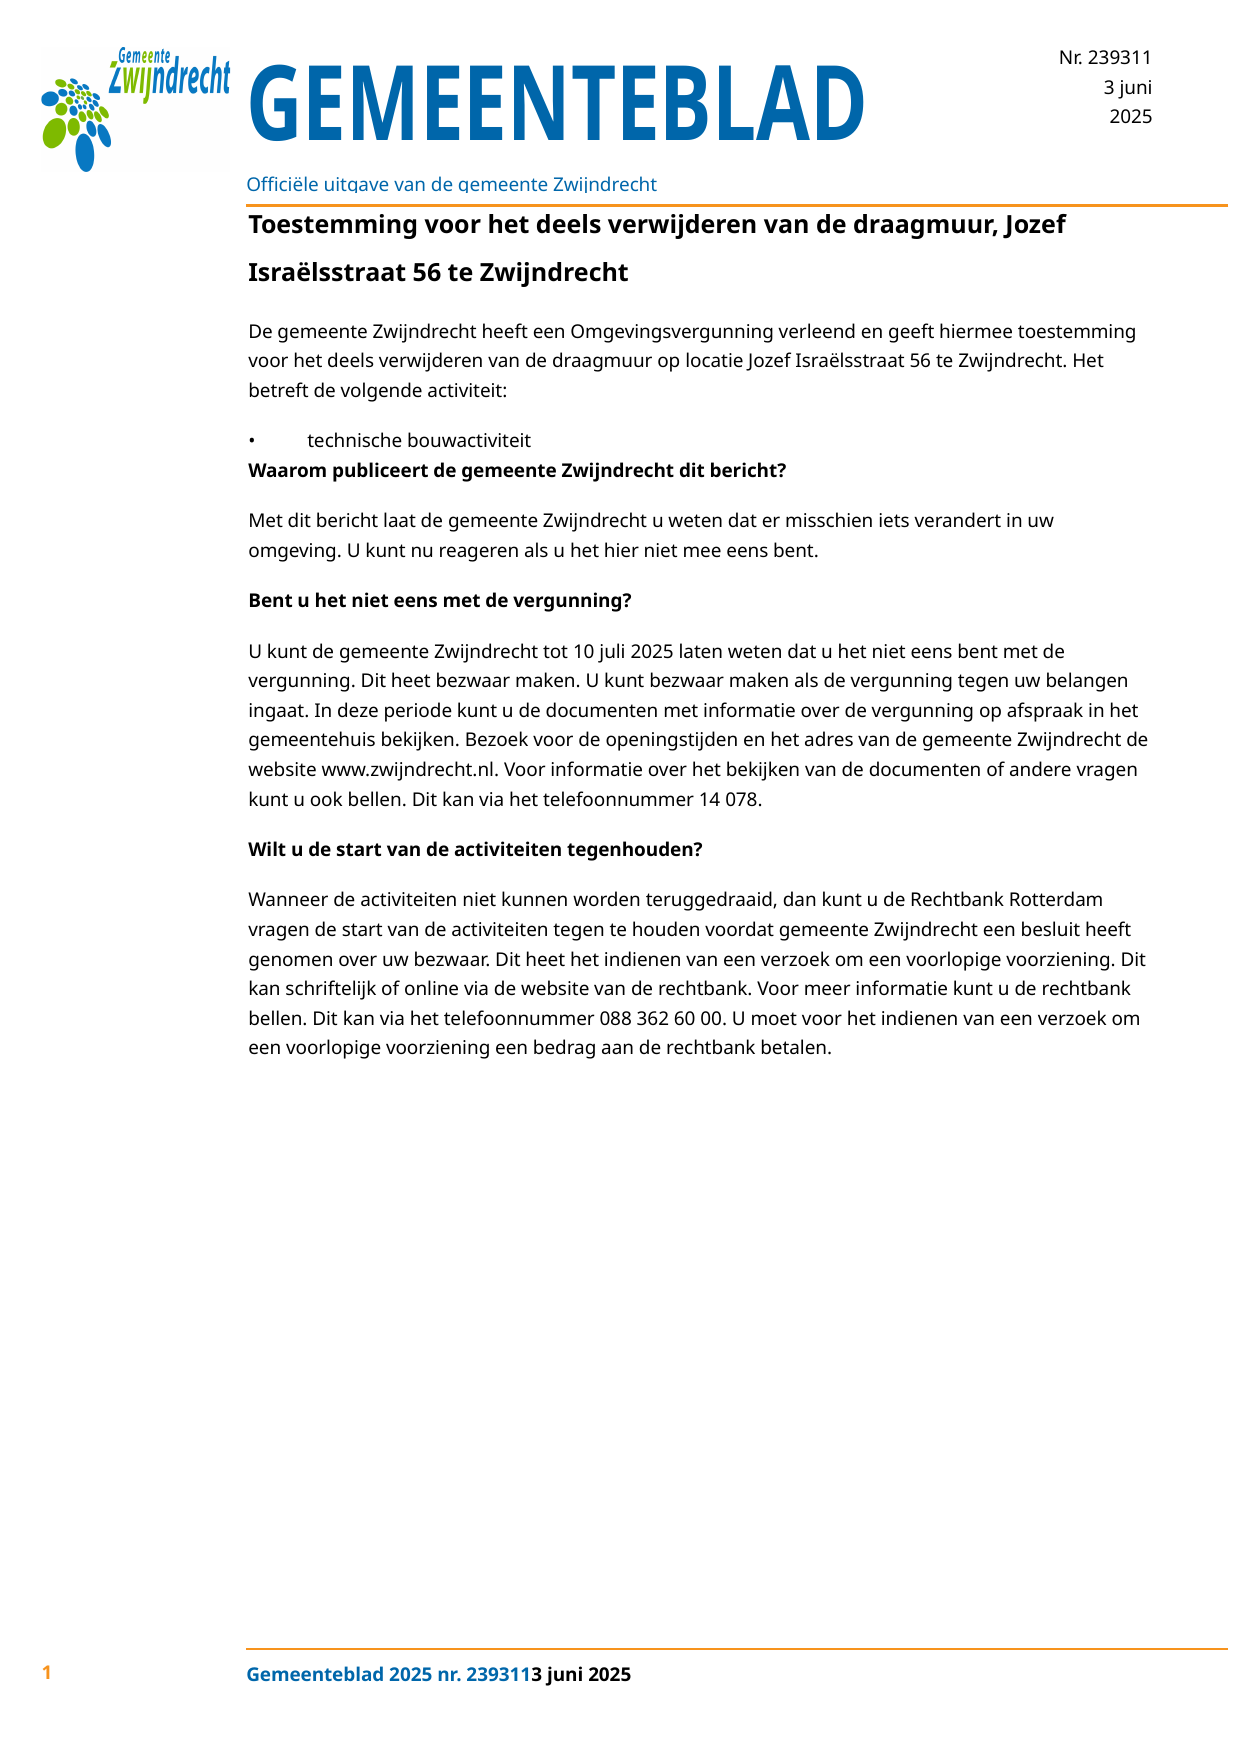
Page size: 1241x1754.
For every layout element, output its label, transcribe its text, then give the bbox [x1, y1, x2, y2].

text Wanneer de activiteiten niet kunnen worden teruggedraaid, dan kunt u de Rechtbank Rotterdam vragen de start van de activiteiten tegen te houden voordat gemeente Zwijndrecht een besluit heeft genomen over uw bezwaar. Dit heet het indienen van een verzoek om een voorlopige voorziening. Dit kan schriftelijk of online via de website van de rechtbank. Voor meer informatie kunt u de rechtbank bellen. Dit kan via het telefoonnummer 088 362 60 00. U moet voor het indienen van een verzoek om een voorlopige voorziening een bedrag aan de rechtbank betalen. [248, 887, 1152, 1060]
list technische bouwactiviteit [248, 427, 1152, 453]
text Met dit bericht laat de gemeente Zwijndrecht u weten dat er misschien iets verandert in uw omgeving. U kunt nu reageren als u het hier niet mee eens bent. [248, 507, 1152, 563]
text Bent u het niet eens met de vergunning? [248, 587, 1152, 613]
picture [41, 47, 231, 172]
text U kunt de gemeente Zwijndrecht tot 10 juli 2025 laten weten dat u het niet eens bent met de vergunning. Dit heet bezwaar maken. U kunt bezwaar maken als de vergunning tegen uw belangen ingaat. In deze periode kunt u de documenten met informatie over de vergunning op afspraak in het gemeentehuis bekijken. Bezoek voor de openingstijden en het adres van de gemeente Zwijndrecht de website www.zwijndrecht.nl. Voor informatie over het bekijken van de documenten of andere vragen kunt u ook bellen. Dit kan via het telefoonnummer 14 078. [248, 638, 1152, 812]
text De gemeente Zwijndrecht heeft een Omgevingsvergunning verleend en geeft hiermee toestemming voor het deels verwijderen van de draagmuur op locatie Jozef Israëlsstraat 56 te Zwijndrecht. Het betreft de volgende activiteit: [248, 318, 1152, 403]
text Toestemming voor het deels verwijderen van de draagmuur, Jozef Israëlsstraat 56 te Zwijndrecht [248, 207, 1152, 288]
text Wilt u de start van de activiteiten tegenhouden? [248, 836, 1152, 862]
text Waarom publiceert de gemeente Zwijndrecht dit bericht? [248, 457, 1152, 483]
